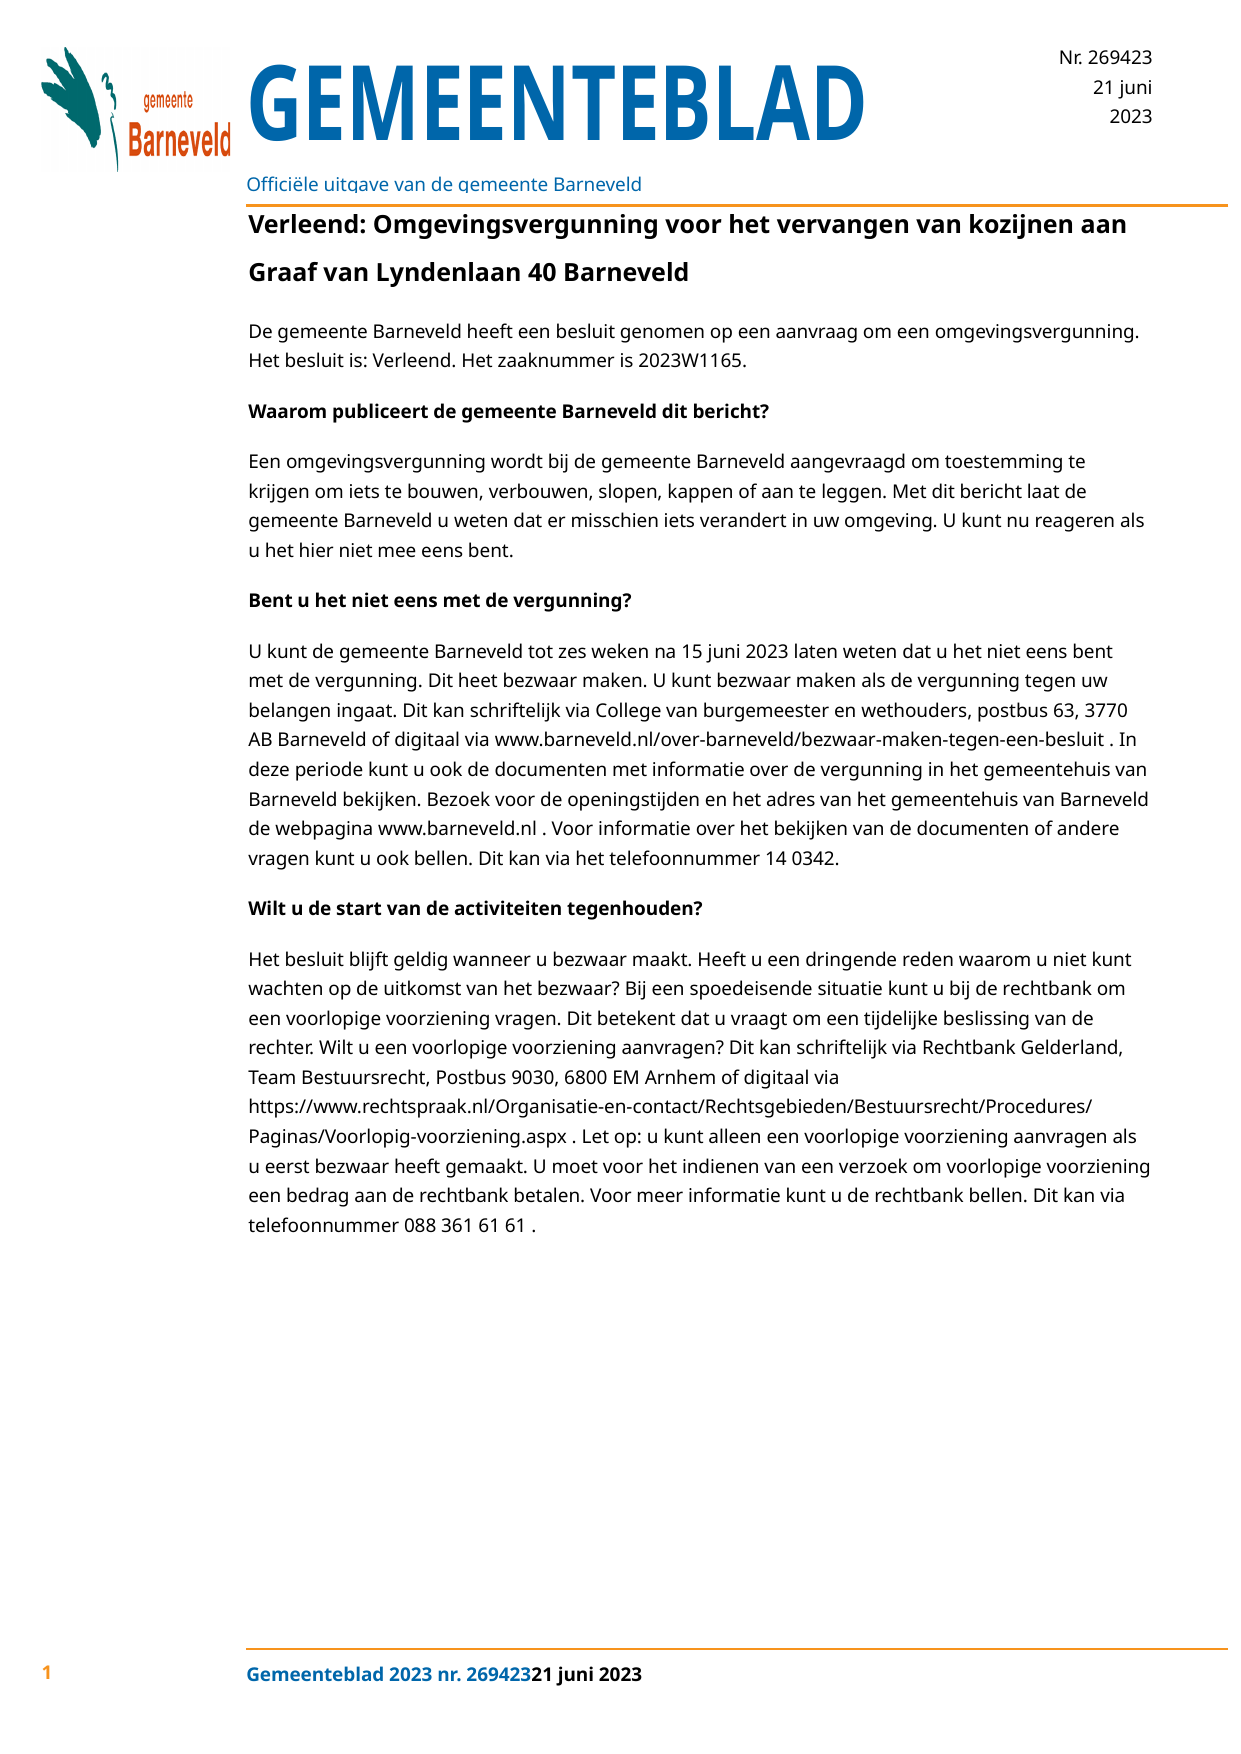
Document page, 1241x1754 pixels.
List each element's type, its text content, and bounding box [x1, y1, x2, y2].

text Verleend: Omgevingsvergunning voor het vervangen van kozijnen aan Graaf van Lyndenlaan 40 Barneveld [248, 207, 1152, 288]
text Een omgevingsvergunning wordt bij de gemeente Barneveld aangevraagd om toestemming te krijgen om iets te bouwen, verbouwen, slopen, kappen of aan te leggen. Met dit bericht laat de gemeente Barneveld u weten dat er misschien iets verandert in uw omgeving. U kunt nu reageren als u het hier niet mee eens bent. [248, 448, 1152, 563]
text U kunt de gemeente Barneveld tot zes weken na 15 juni 2023 laten weten dat u het niet eens bent met de vergunning. Dit heet bezwaar maken. U kunt bezwaar maken als de vergunning tegen uw belangen ingaat. Dit kan schriftelijk via College van burgemeester en wethouders, postbus 63, 3770 AB Barneveld of digitaal via www.barneveld.nl/over-barneveld/bezwaar-maken-tegen-een-besluit . In deze periode kunt u ook de documenten met informatie over de vergunning in het gemeentehuis van Barneveld bekijken. Bezoek voor de openingstijden en het adres van het gemeentehuis van Barneveld de webpagina www.barneveld.nl . Voor informatie over het bekijken van de documenten of andere vragen kunt u ook bellen. Dit kan via het telefoonnummer 14 0342. [248, 638, 1152, 871]
text Bent u het niet eens met de vergunning? [248, 587, 1152, 613]
text De gemeente Barneveld heeft een besluit genomen op een aanvraag om een omgevingsvergunning. Het besluit is: Verleend. Het zaaknummer is 2023W1165. [248, 318, 1152, 373]
picture [41, 47, 231, 172]
text Wilt u de start van de activiteiten tegenhouden? [248, 895, 1152, 921]
text Waarom publiceert de gemeente Barneveld dit bericht? [248, 398, 1152, 424]
text Het besluit blijft geldig wanneer u bezwaar maakt. Heeft u een dringende reden waarom u niet kunt wachten op de uitkomst van het bezwaar? Bij een spoedeisende situatie kunt u bij de rechtbank om een voorlopige voorziening vragen. Dit betekent dat u vraagt om een tijdelijke beslissing van de rechter. Wilt u een voorlopige voorziening aanvragen? Dit kan schriftelijk via Rechtbank Gelderland, Team Bestuursrecht, Postbus 9030, 6800 EM Arnhem of digitaal via https://www.rechtspraak.nl/Organisatie-en-contact/Rechtsgebieden/Bestuursrecht/Procedures/Paginas/Voorlopig-voorziening.aspx . Let op: u kunt alleen een voorlopige voorziening aanvragen als u eerst bezwaar heeft gemaakt. U moet voor het indienen van een verzoek om voorlopige voorziening een bedrag aan de rechtbank betalen. Voor meer informatie kunt u de rechtbank bellen. Dit kan via telefoonnummer 088 361 61 61 . [248, 946, 1152, 1238]
